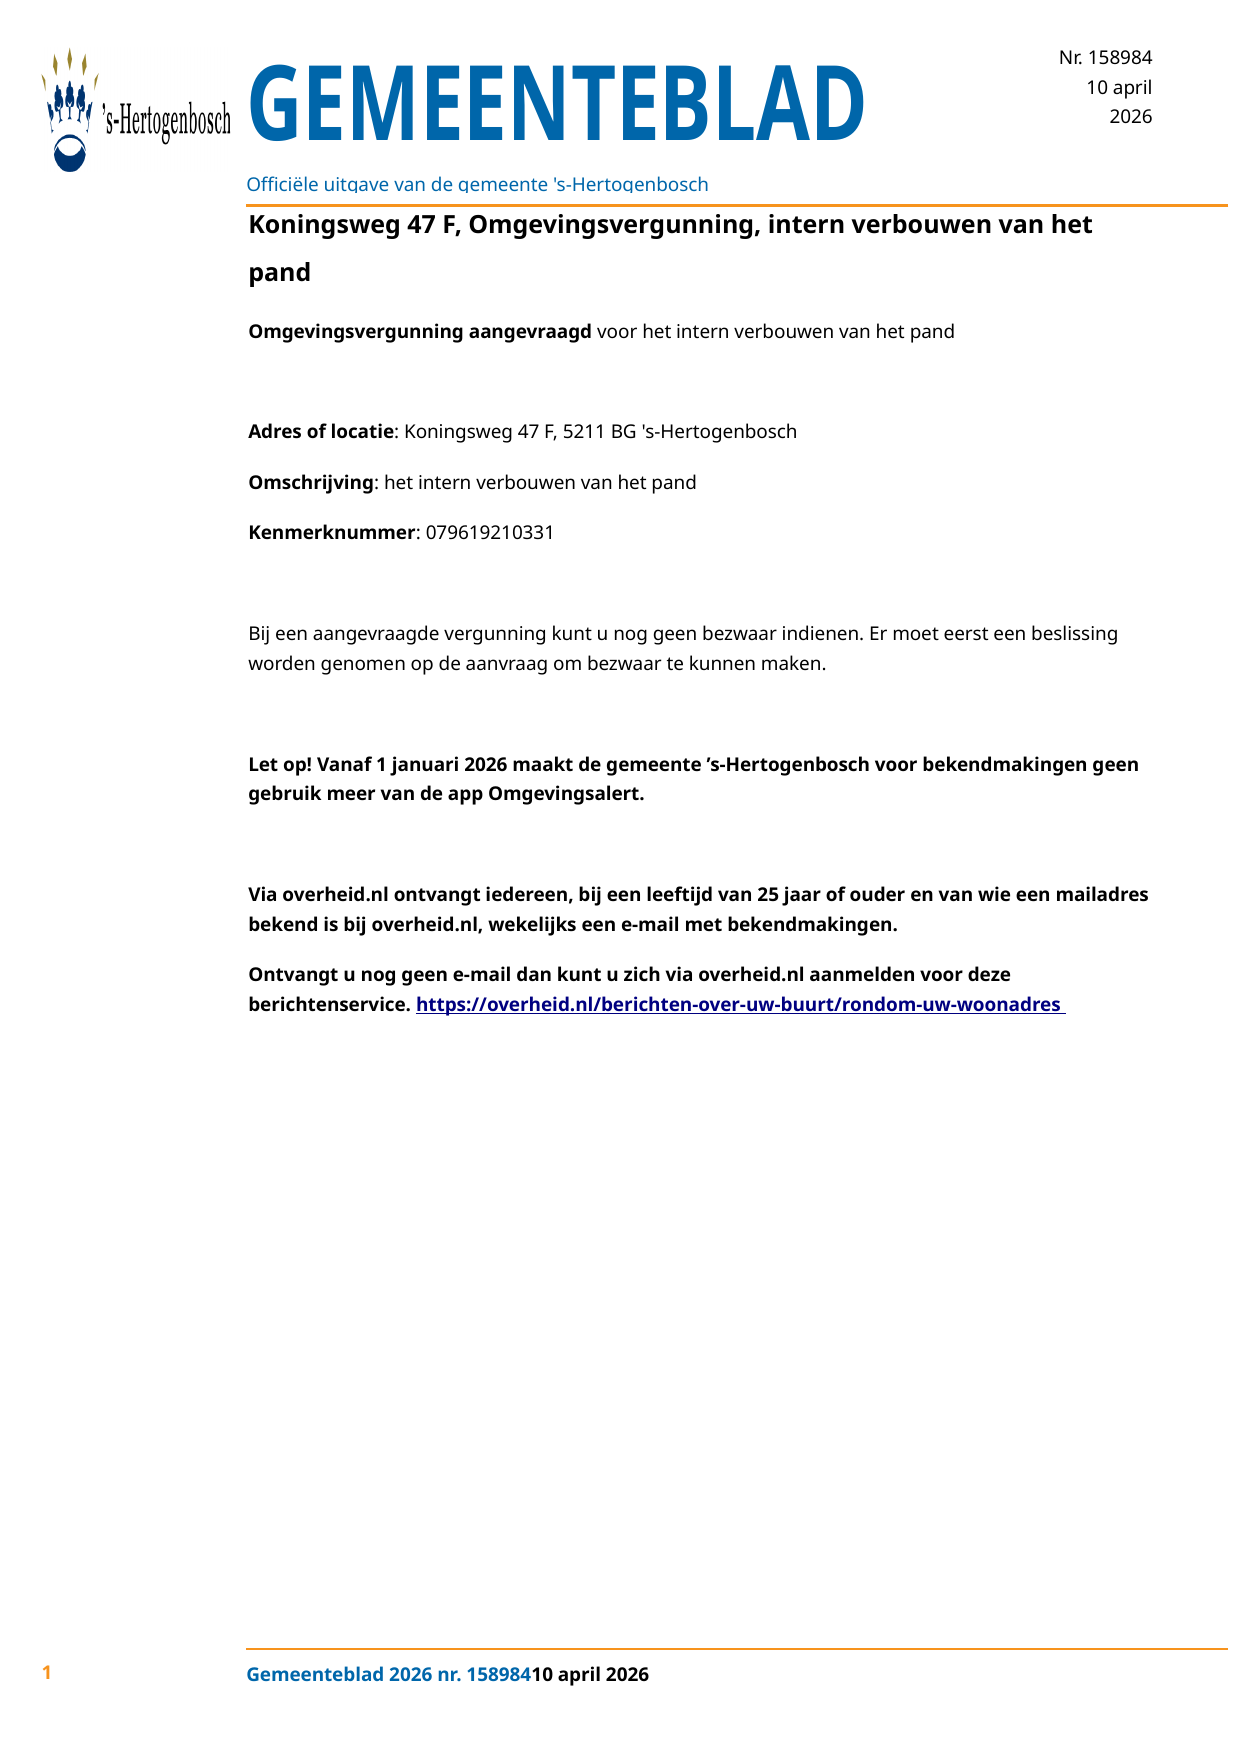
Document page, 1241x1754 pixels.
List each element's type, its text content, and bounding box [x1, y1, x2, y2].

text Omgevingsvergunning aangevraagd voor het intern verbouwen van het pand [248, 318, 1152, 344]
text Koningsweg 47 F, Omgevingsvergunning, intern verbouwen van het pand [248, 207, 1152, 288]
text Ontvangt u nog geen e-mail dan kunt u zich via overheid.nl aanmelden voor deze berichtenservice. https://overheid.nl/berichten-over-uw-buurt/rondom-uw-woonadres [248, 961, 1152, 1017]
text Bij een aangevraagde vergunning kunt u nog geen bezwaar indienen. Er moet eerst een beslissing worden genomen op de aanvraag om bezwaar te kunnen maken. [248, 620, 1152, 676]
text Let op! Vanaf 1 januari 2026 maakt de gemeente ’s-Hertogenbosch voor bekendmakingen geen gebruik meer van de app Omgevingsalert. [248, 751, 1152, 806]
text Via overheid.nl ontvangt iedereen, bij een leeftijd van 25 jaar of ouder en van wie een mailadres bekend is bij overheid.nl, wekelijks een e-mail met bekendmakingen. [248, 881, 1152, 937]
picture [41, 47, 231, 172]
text Omschrijving: het intern verbouwen van het pand [248, 469, 1152, 495]
text Kenmerknummer: 079619210331 [248, 519, 1152, 545]
text Adres of locatie: Koningsweg 47 F, 5211 BG 's-Hertogenbosch [248, 419, 1152, 444]
